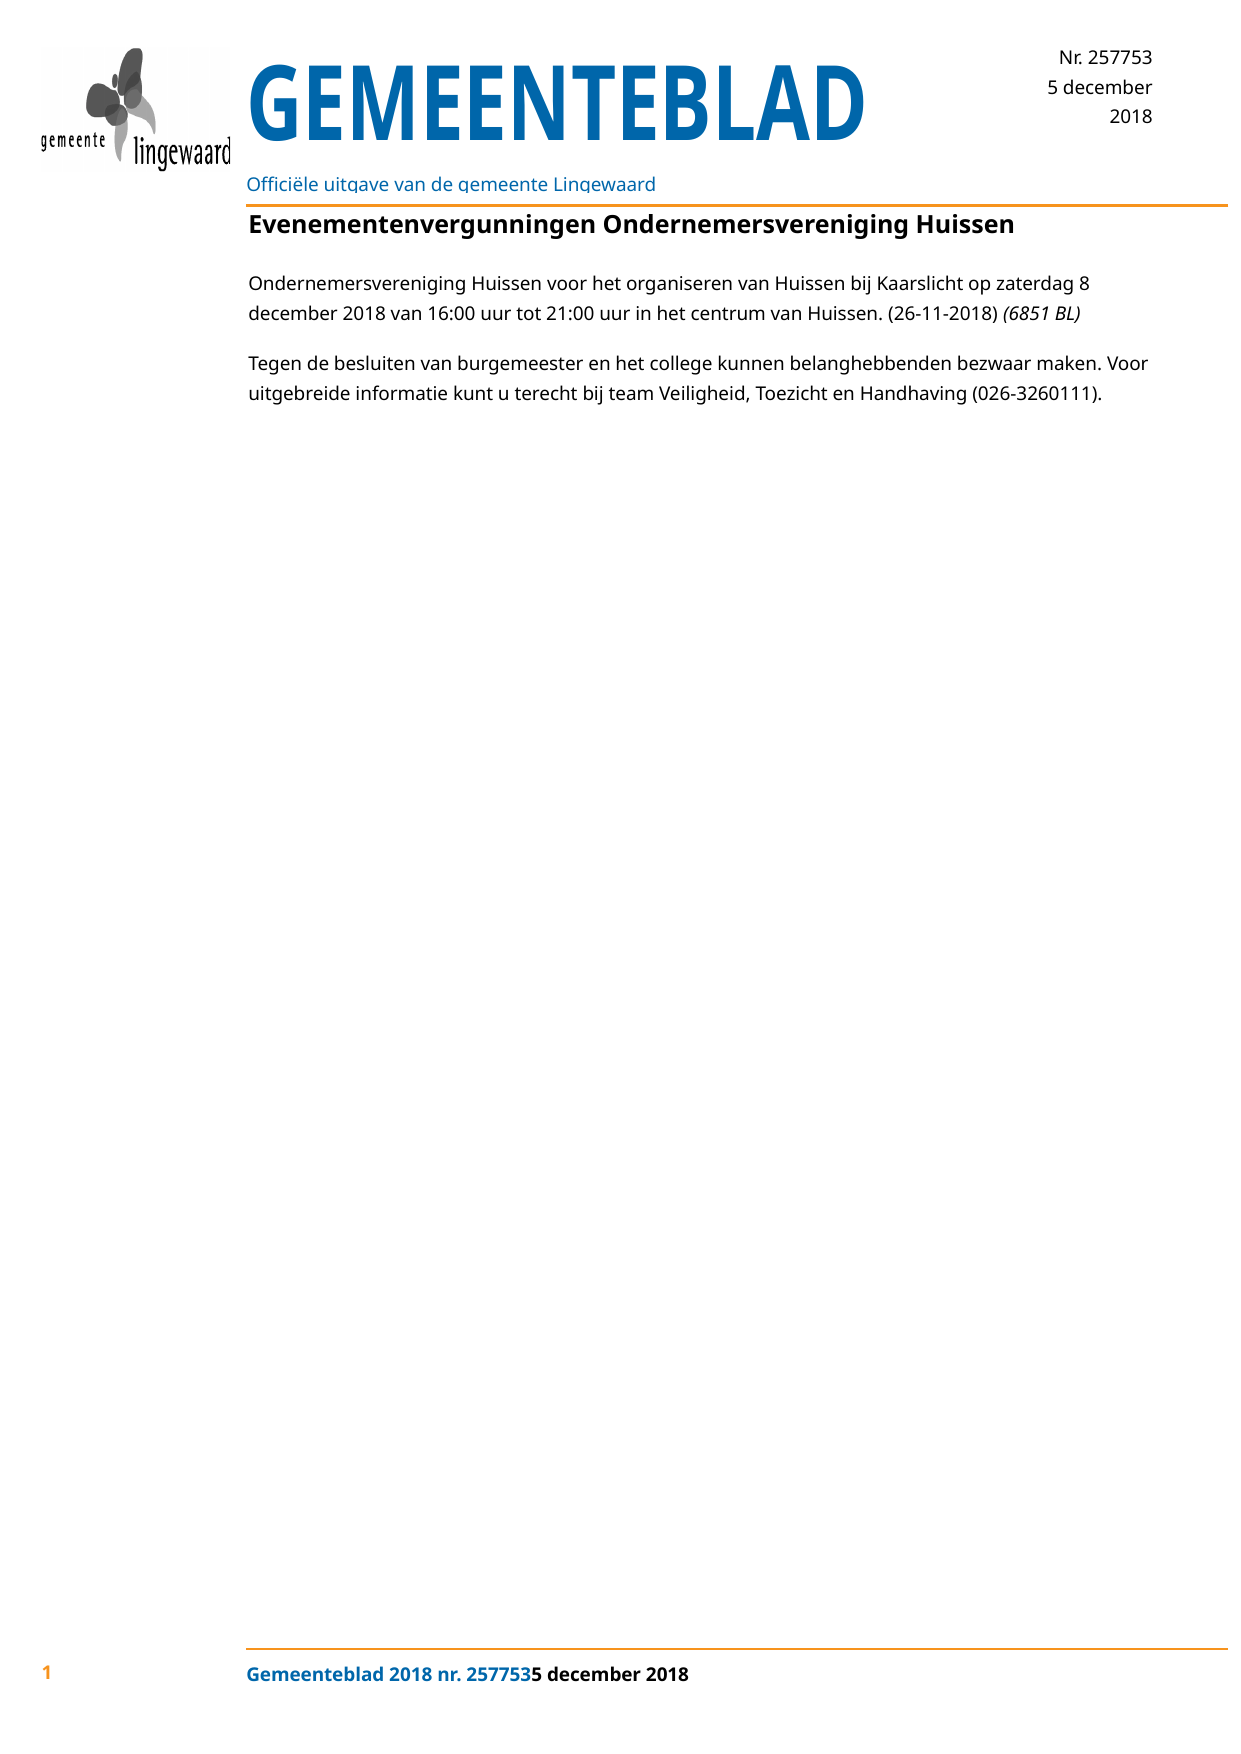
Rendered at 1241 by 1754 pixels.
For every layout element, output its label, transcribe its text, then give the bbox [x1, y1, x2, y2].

text Ondernemersvereniging Huissen voor het organiseren van Huissen bij Kaarslicht op zaterdag 8 december 2018 van 16:00 uur tot 21:00 uur in het centrum van Huissen. (26-11-2018) (6851 BL) [248, 270, 1152, 326]
text Tegen de besluiten van burgemeester en het college kunnen belanghebbenden bezwaar maken. Voor uitgebreide informatie kunt u terecht bij team Veiligheid, Toezicht en Handhaving (026-3260111). [248, 350, 1152, 406]
text Evenementenvergunningen Ondernemersvereniging Huissen [248, 207, 1152, 241]
picture [41, 47, 231, 172]
